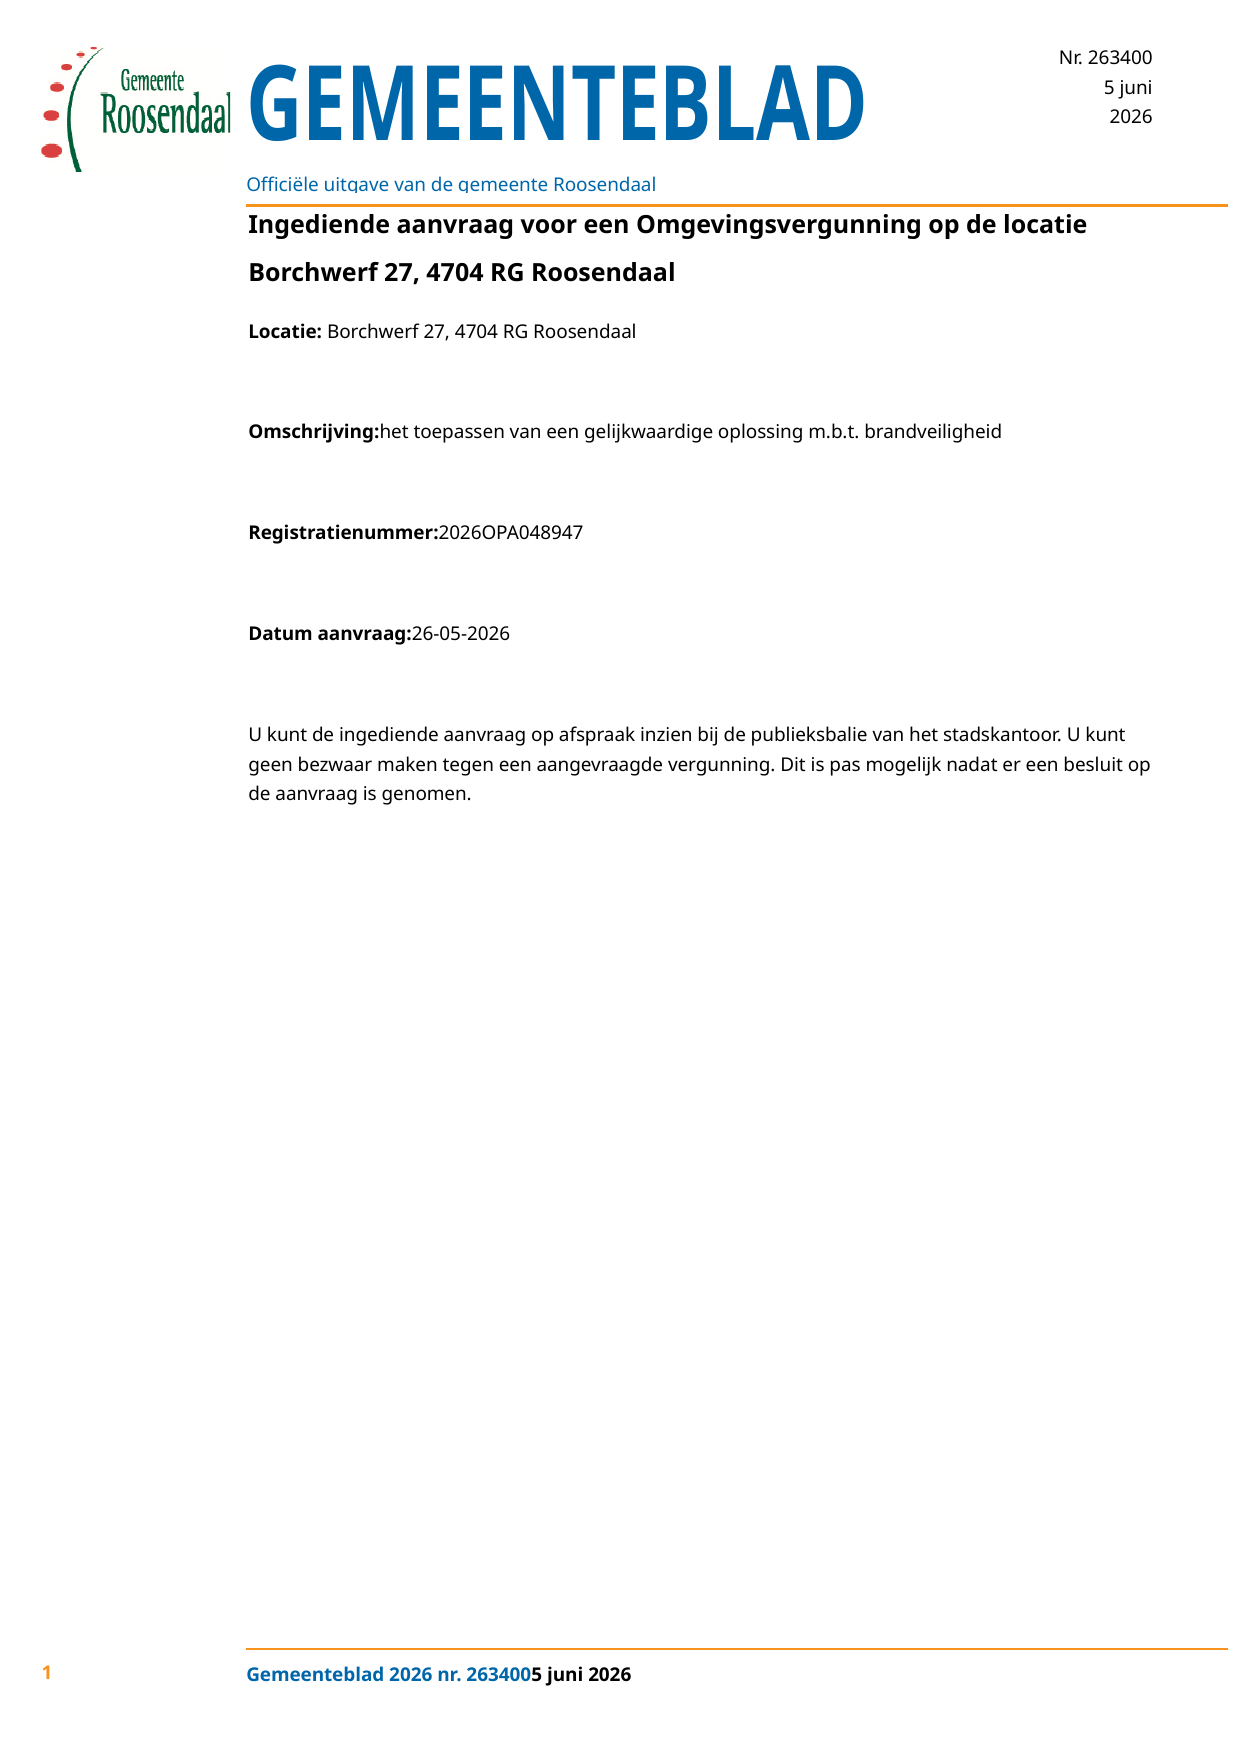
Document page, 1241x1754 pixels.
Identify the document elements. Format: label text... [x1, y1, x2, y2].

text U kunt de ingediende aanvraag op afspraak inzien bij de publieksbalie van het stadskantoor. U kunt geen bezwaar maken tegen een aangevraagde vergunning. Dit is pas mogelijk nadat er een besluit op de aanvraag is genomen. [248, 721, 1152, 806]
text Registratienummer:2026OPA048947 [248, 519, 1152, 545]
text Omschrijving:het toepassen van een gelijkwaardige oplossing m.b.t. brandveiligheid [248, 419, 1152, 444]
text Ingediende aanvraag voor een Omgevingsvergunning op de locatie Borchwerf 27, 4704 RG Roosendaal [248, 207, 1152, 288]
picture [41, 47, 231, 172]
text Datum aanvraag:26-05-2026 [248, 620, 1152, 646]
text Locatie: Borchwerf 27, 4704 RG Roosendaal [248, 318, 1152, 344]
